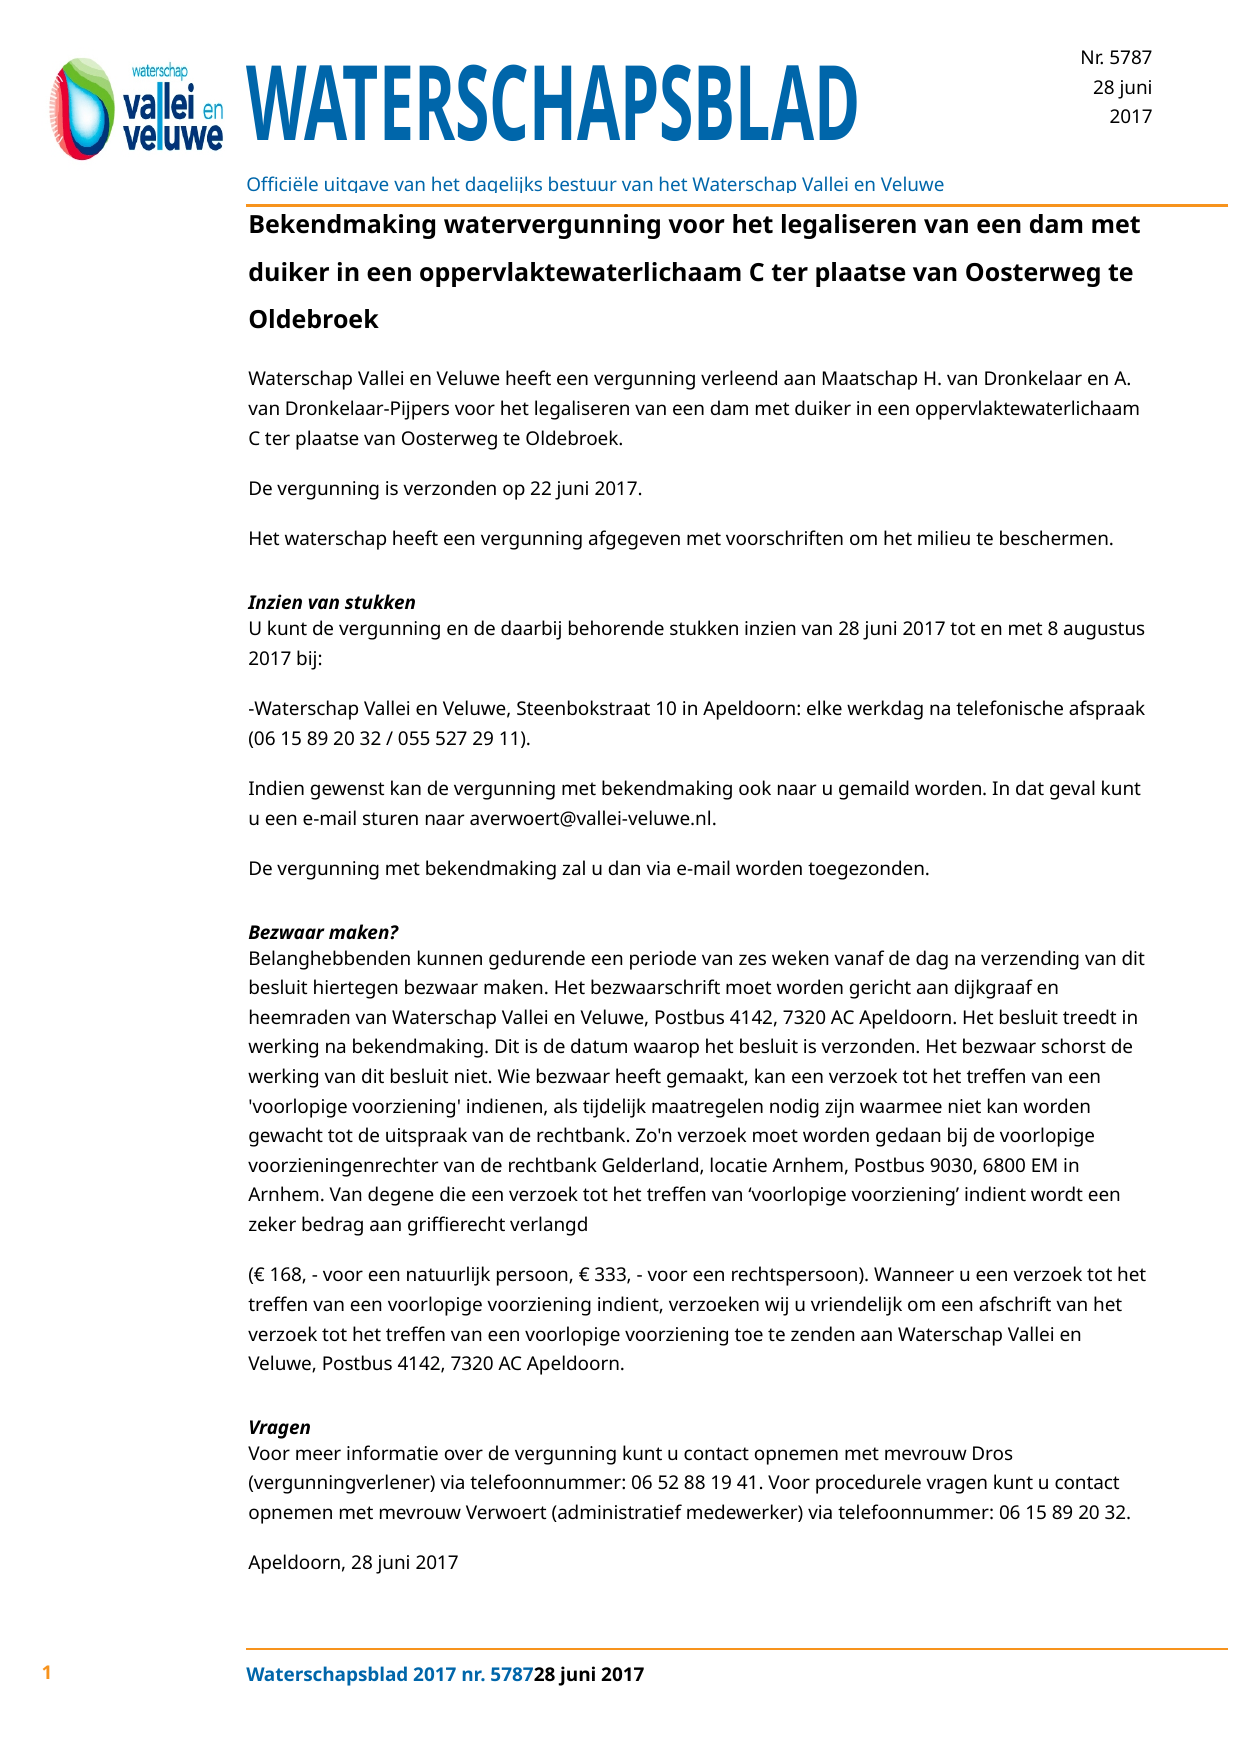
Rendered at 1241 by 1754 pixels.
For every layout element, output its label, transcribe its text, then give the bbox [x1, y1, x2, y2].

text Belanghebbenden kunnen gedurende een periode van zes weken vanaf de dag na verzending van dit besluit hiertegen bezwaar maken. Het bezwaarschrift moet worden gericht aan dijkgraaf en heemraden van Waterschap Vallei en Veluwe, Postbus 4142, 7320 AC Apeldoorn. Het besluit treedt in werking na bekendmaking. Dit is de datum waarop het besluit is verzonden. Het bezwaar schorst de werking van dit besluit niet. Wie bezwaar heeft gemaakt, kan een verzoek tot het treffen van een 'voorlopige voorziening' indienen, als tijdelijk maatregelen nodig zijn waarmee niet kan worden gewacht tot de uitspraak van de rechtbank. Zo'n verzoek moet worden gedaan bij de voorlopige voorzieningenrechter van de rechtbank Gelderland, locatie Arnhem, Postbus 9030, 6800 EM in Arnhem. Van degene die een verzoek tot het treffen van ‘voorlopige voorziening’ indient wordt een zeker bedrag aan griffierecht verlangd [248, 945, 1152, 1237]
text De vergunning met bekendmaking zal u dan via e-mail worden toegezonden. [248, 855, 1152, 881]
text Bekendmaking watervergunning voor het legaliseren van een dam met duiker in een oppervlaktewaterlichaam C ter plaatse van Oosterweg te Oldebroek [248, 207, 1152, 336]
text Voor meer informatie over de vergunning kunt u contact opnemen met mevrouw Dros (vergunningverlener) via telefoonnummer: 06 52 88 19 41. Voor procedurele vragen kunt u contact opnemen met mevrouw Verwoert (administratief medewerker) via telefoonnummer: 06 15 89 20 32. [248, 1440, 1152, 1525]
text Bezwaar maken? [248, 919, 1152, 945]
text Vragen [248, 1414, 1152, 1440]
text Apeldoorn, 28 juni 2017 [248, 1549, 1152, 1575]
text De vergunning is verzonden op 22 juni 2017. [248, 475, 1152, 501]
text Het waterschap heeft een vergunning afgegeven met voorschriften om het milieu te beschermen. [248, 526, 1152, 551]
text -Waterschap Vallei en Veluwe, Steenbokstraat 10 in Apeldoorn: elke werkdag na telefonische afspraak (06 15 89 20 32 / 055 527 29 11). [248, 695, 1152, 751]
text U kunt de vergunning en de daarbij behorende stukken inzien van 28 juni 2017 tot en met 8 augustus 2017 bij: [248, 615, 1152, 671]
text (€ 168, - voor een natuurlijk persoon, € 333, - voor een rechtspersoon). Wanneer u een verzoek tot het treffen van een voorlopige voorziening indient, verzoeken wij u vriendelijk om een afschrift van het verzoek tot het treffen van een voorlopige voorziening toe te zenden aan Waterschap Vallei en Veluwe, Postbus 4142, 7320 AC Apeldoorn. [248, 1262, 1152, 1376]
text Indien gewenst kan de vergunning met bekendmaking ook naar u gemaild worden. In dat geval kunt u een e-mail sturen naar averwoert@vallei-veluwe.nl. [248, 775, 1152, 831]
text Inzien van stukken [248, 589, 1152, 615]
text Waterschap Vallei en Veluwe heeft een vergunning verleend aan Maatschap H. van Dronkelaar en A. van Dronkelaar-Pijpers voor het legaliseren van een dam met duiker in een oppervlaktewaterlichaam C ter plaatse van Oosterweg te Oldebroek. [248, 366, 1152, 450]
picture [41, 47, 231, 172]
